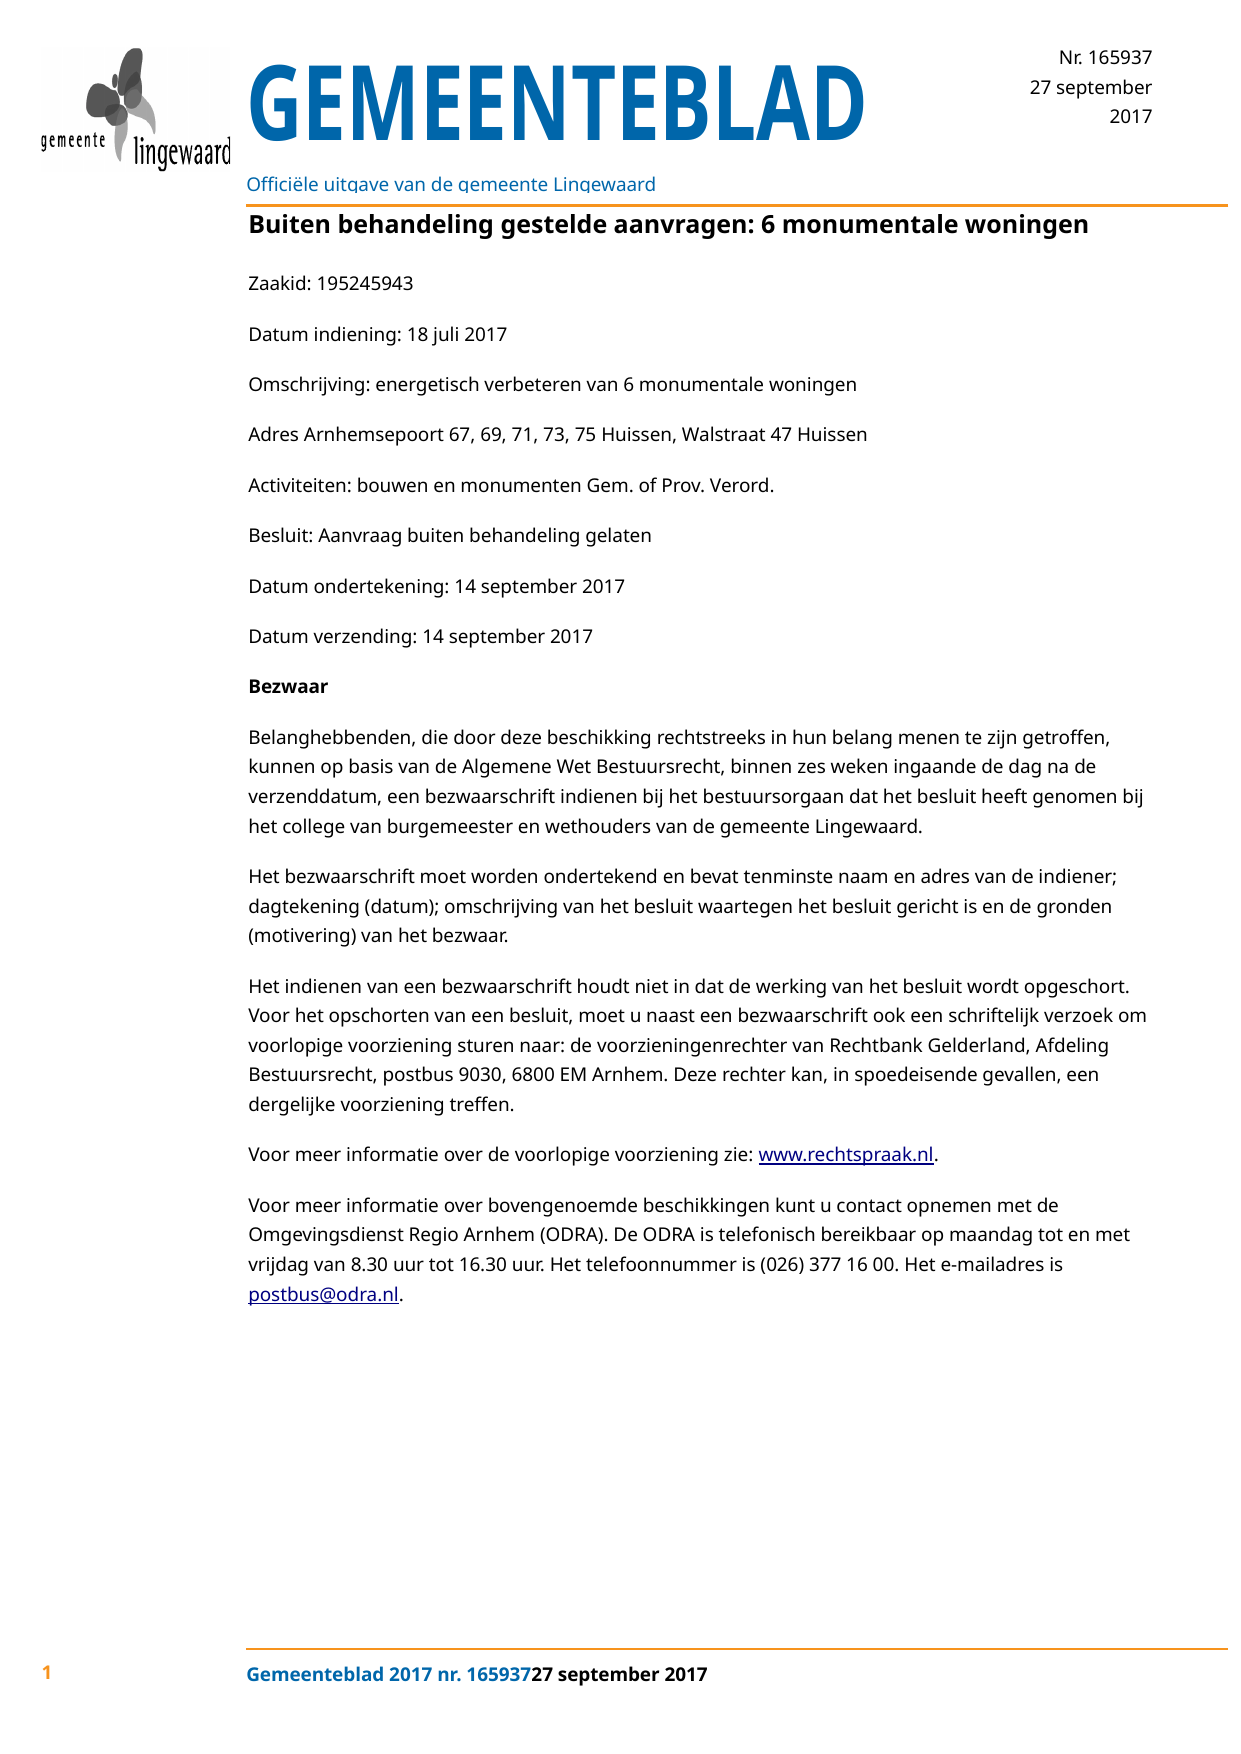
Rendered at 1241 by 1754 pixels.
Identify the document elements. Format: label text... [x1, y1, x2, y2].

text Adres Arnhemsepoort 67, 69, 71, 73, 75 Huissen, Walstraat 47 Huissen [248, 422, 1152, 447]
text Zaakid: 195245943 [248, 270, 1152, 296]
text Activiteiten: bouwen en monumenten Gem. of Prov. Verord. [248, 472, 1152, 498]
text Omschrijving: energetisch verbeteren van 6 monumentale woningen [248, 371, 1152, 397]
text Buiten behandeling gestelde aanvragen: 6 monumentale woningen [248, 207, 1152, 241]
text Het indienen van een bezwaarschrift houdt niet in dat de werking van het besluit wordt opgeschort. Voor het opschorten van een besluit, moet u naast een bezwaarschrift ook een schriftelijk verzoek om voorlopige voorziening sturen naar: de voorzieningenrechter van Rechtbank Gelderland, Afdeling Bestuursrecht, postbus 9030, 6800 EM Arnhem. Deze rechter kan, in spoedeisende gevallen, een dergelijke voorziening treffen. [248, 973, 1152, 1117]
text Voor meer informatie over de voorlopige voorziening zie: www.rechtspraak.nl. [248, 1142, 1152, 1167]
picture [41, 47, 231, 172]
text Bezwaar [248, 674, 1152, 699]
text Besluit: Aanvraag buiten behandeling gelaten [248, 522, 1152, 548]
text Datum indiening: 18 juli 2017 [248, 321, 1152, 346]
text Belanghebbenden, die door deze beschikking rechtstreeks in hun belang menen te zijn getroffen, kunnen op basis van de Algemene Wet Bestuursrecht, binnen zes weken ingaande de dag na de verzenddatum, een bezwaarschrift indienen bij het bestuursorgaan dat het besluit heeft genomen bij het college van burgemeester en wethouders van de gemeente Lingewaard. [248, 724, 1152, 838]
text Datum verzending: 14 september 2017 [248, 623, 1152, 649]
text Het bezwaarschrift moet worden ondertekend en bevat tenminste naam en adres van de indiener; dagtekening (datum); omschrijving van het besluit waartegen het besluit gericht is en de gronden (motivering) van het bezwaar. [248, 863, 1152, 948]
text Voor meer informatie over bovengenoemde beschikkingen kunt u contact opnemen met de Omgevingsdienst Regio Arnhem (ODRA). De ODRA is telefonisch bereikbaar op maandag tot en met vrijdag van 8.30 uur tot 16.30 uur. Het telefoonnummer is (026) 377 16 00. Het e-mailadres is postbus@odra.nl. [248, 1192, 1152, 1306]
text Datum ondertekening: 14 september 2017 [248, 573, 1152, 598]
